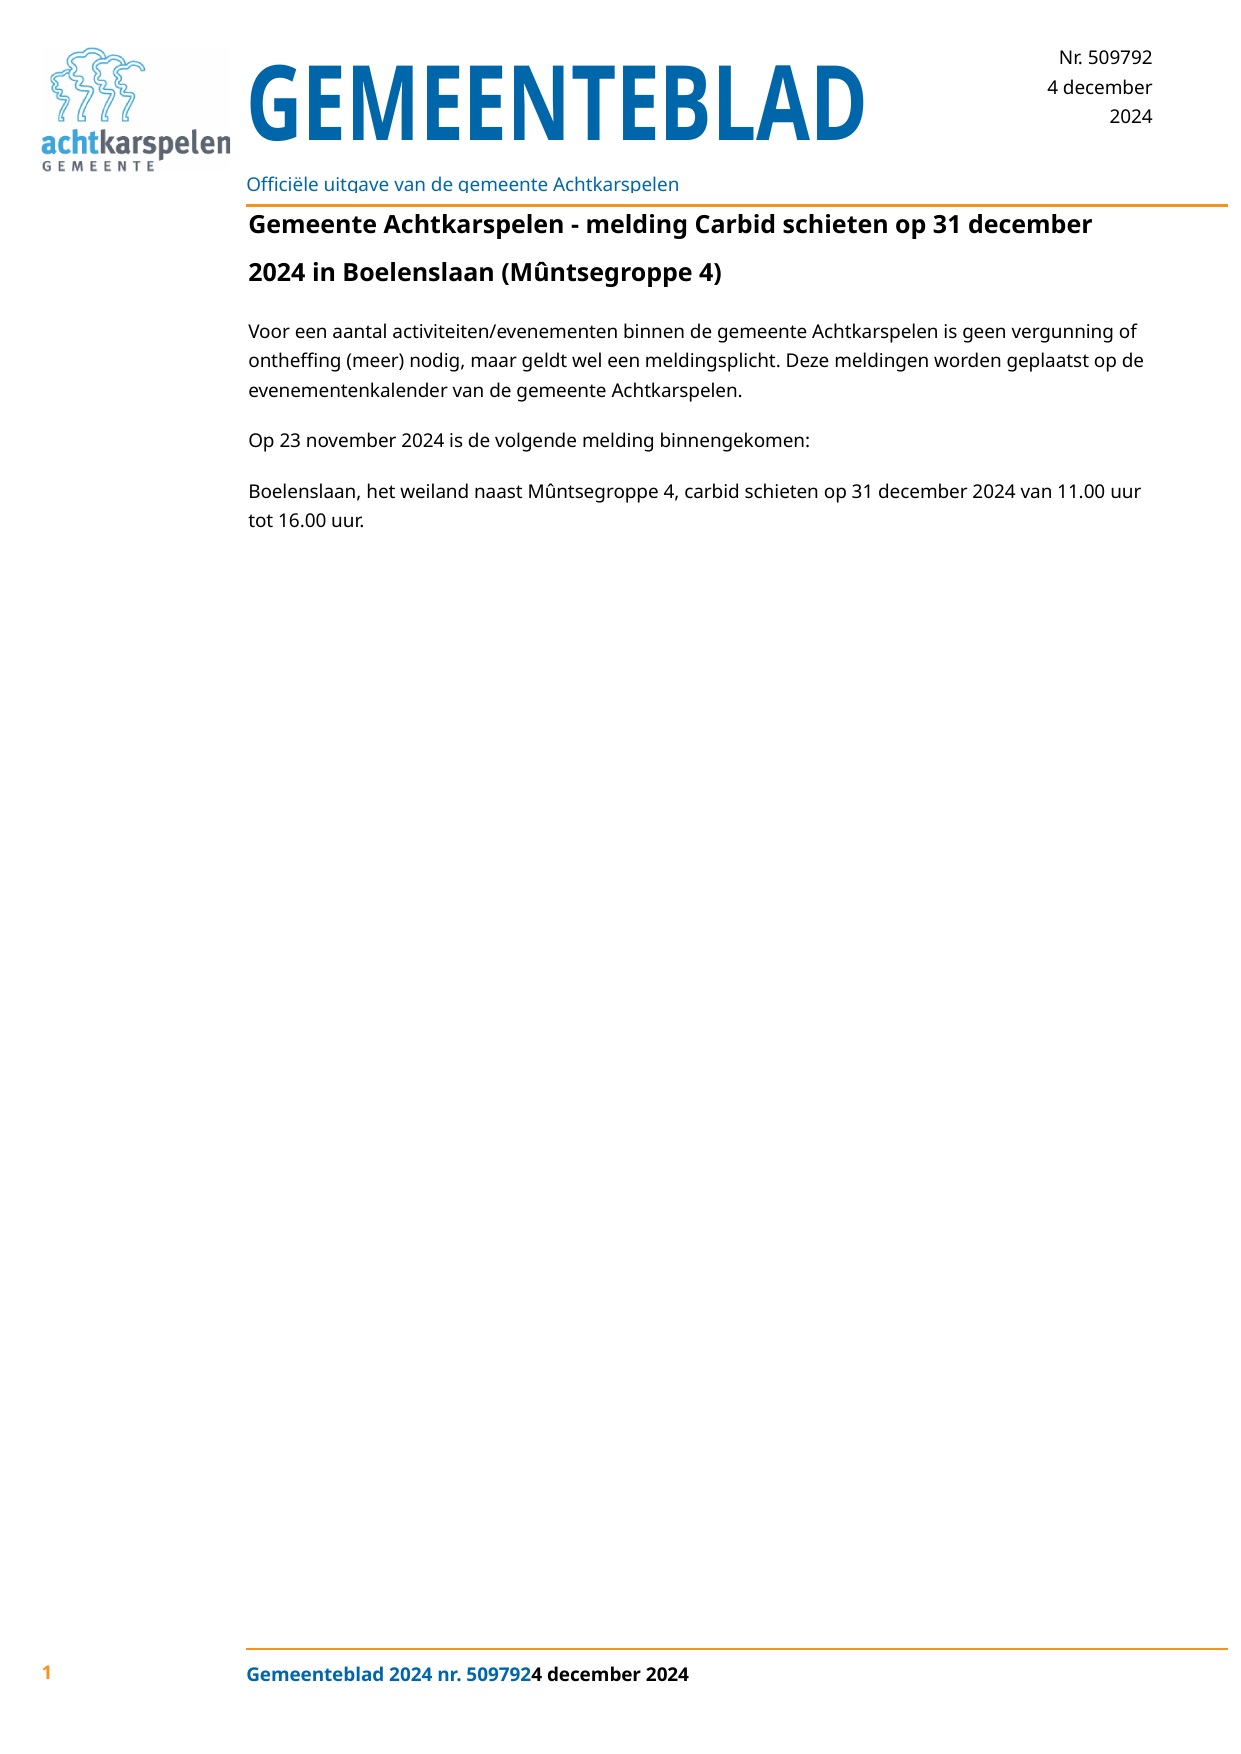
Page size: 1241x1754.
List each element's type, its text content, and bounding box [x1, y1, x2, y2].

picture [41, 47, 231, 172]
text Voor een aantal activiteiten/evenementen binnen de gemeente Achtkarspelen is geen vergunning of ontheffing (meer) nodig, maar geldt wel een meldingsplicht. Deze meldingen worden geplaatst op de evenementenkalender van de gemeente Achtkarspelen. [248, 318, 1152, 403]
text Boelenslaan, het weiland naast Mûntsegroppe 4, carbid schieten op 31 december 2024 van 11.00 uur tot 16.00 uur. [248, 478, 1152, 533]
text Gemeente Achtkarspelen - melding Carbid schieten op 31 december 2024 in Boelenslaan (Mûntsegroppe 4) [248, 207, 1152, 288]
text Op 23 november 2024 is de volgende melding binnengekomen: [248, 427, 1152, 453]
